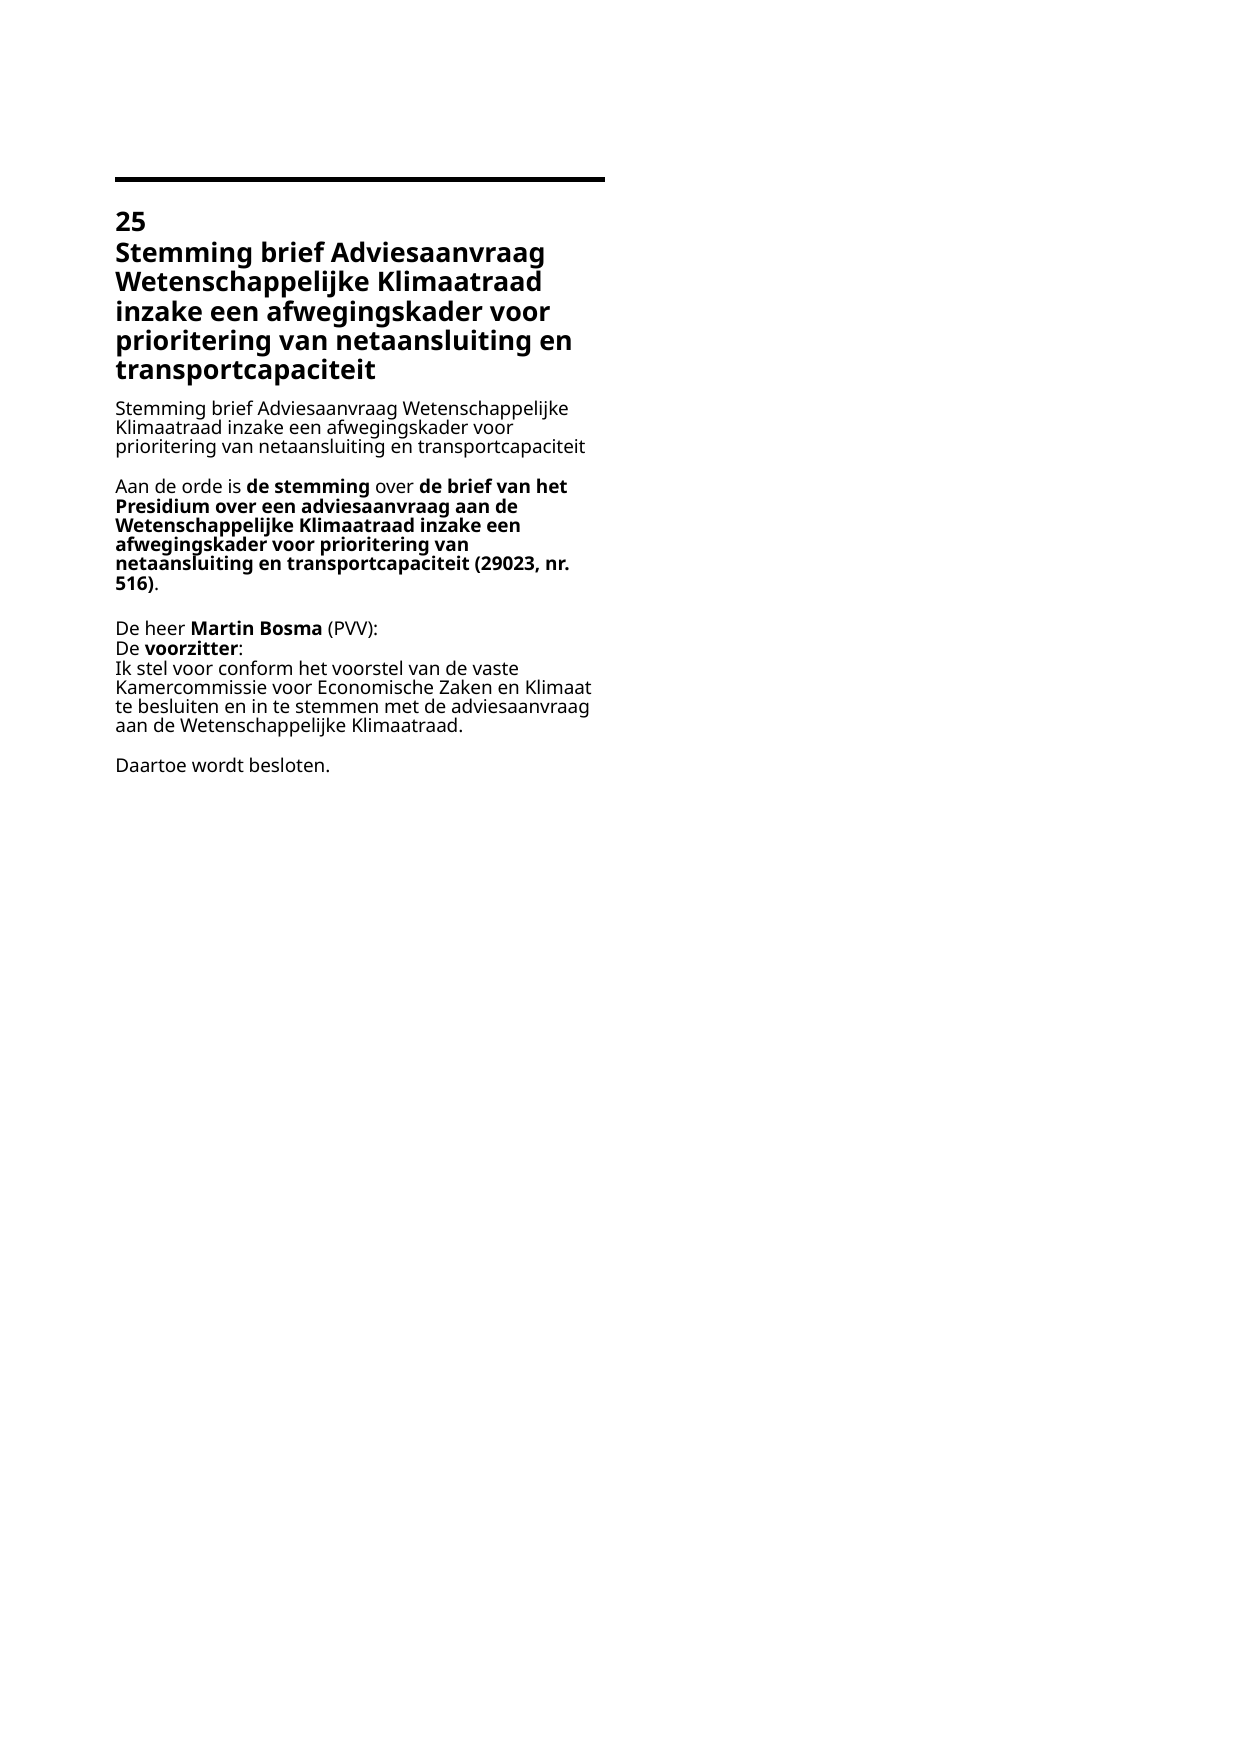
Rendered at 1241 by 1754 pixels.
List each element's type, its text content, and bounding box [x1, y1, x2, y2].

text Daartoe wordt besloten. [115, 757, 605, 777]
text De voorzitter: [115, 640, 605, 660]
text Stemming brief Adviesaanvraag Wetenschappelijke Klimaatraad inzake een afwegingskader voor prioritering van netaansluiting en transportcapaciteit [115, 239, 605, 400]
text Ik stel voor conform het voorstel van de vaste Kamercommissie voor Economische Zaken en Klimaat te besluiten en in te stemmen met de adviesaanvraag aan de Wetenschappelijke Klimaatraad. [115, 660, 605, 737]
text De heer Martin Bosma (PVV): [115, 615, 605, 640]
text 25 [115, 203, 605, 239]
text Stemming brief Adviesaanvraag Wetenschappelijke Klimaatraad inzake een afwegingskader voor prioritering van netaansluiting en transportcapaciteit [115, 400, 605, 458]
text Aan de orde is de stemming over de brief van het Presidium over een adviesaanvraag aan de Wetenschappelijke Klimaatraad inzake een afwegingskader voor prioritering van netaansluiting en transportcapaciteit (29023, nr. 516). [115, 478, 605, 594]
